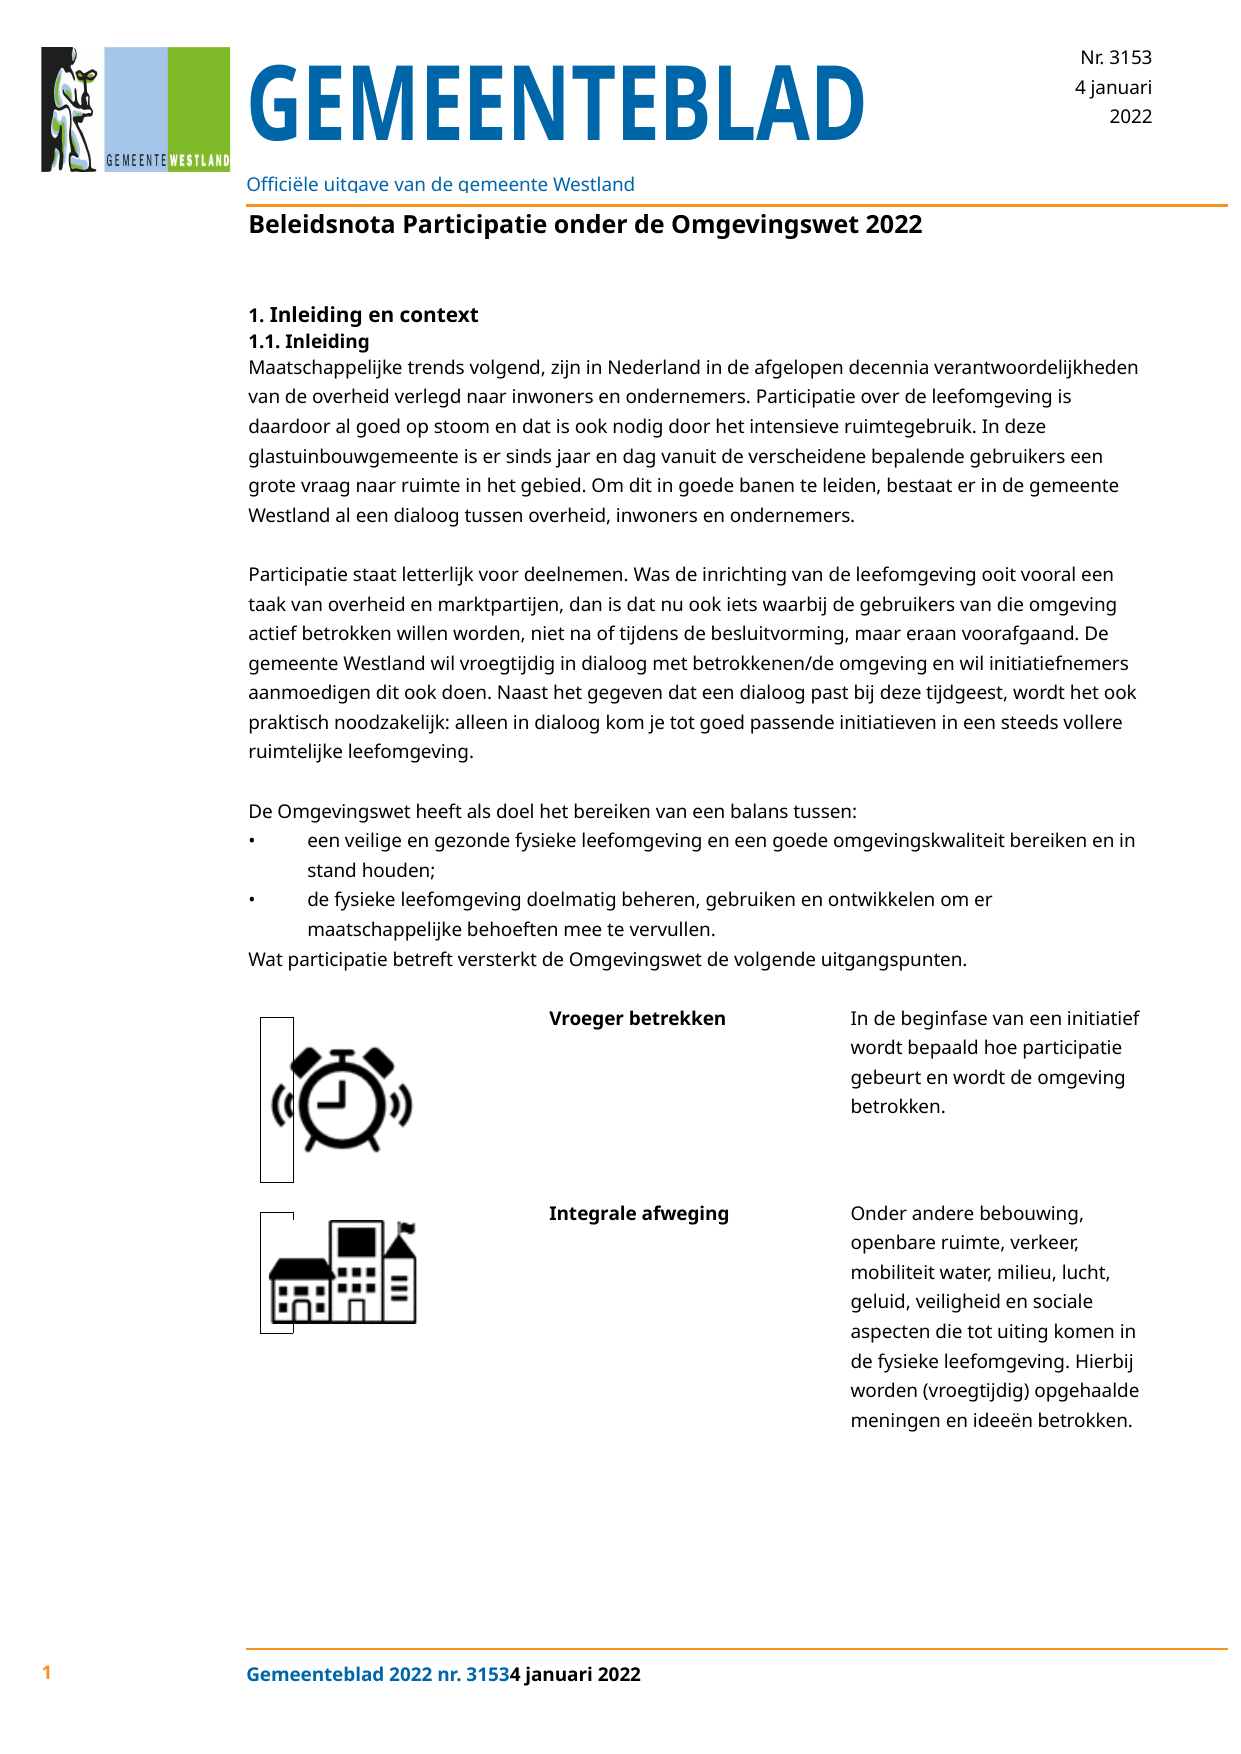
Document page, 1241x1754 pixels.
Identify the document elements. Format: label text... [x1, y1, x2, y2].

text De Omgevingswet heeft als doel het bereiken van een balans tussen: [248, 798, 1152, 823]
text Participatie staat letterlijk voor deelnemen. Was de inrichting van de leefomgeving ooit vooral een taak van overheid en marktpartijen, dan is dat nu ook iets waarbij de gebruikers van die omgeving actief betrokken willen worden, niet na of tijdens de besluitvorming, maar eraan voorafgaand. De gemeente Westland wil vroegtijdig in dialoog met betrokkenen/de omgeving en wil initiatiefnemers aanmoedigen dit ook doen. Naast het gegeven dat een dialoog past bij deze tijdgeest, wordt het ook praktisch noodzakelijk: alleen in dialoog kom je tot goed passende initiatieven in een steeds vollere ruimtelijke leefomgeving. [248, 561, 1152, 764]
list de fysieke leefomgeving doelmatig beheren, gebruiken en ontwikkelen om er maatschappelijke behoeften mee te vervullen. [248, 887, 1152, 942]
text Beleidsnota Participatie onder de Omgevingswet 2022 [248, 207, 1152, 241]
table_header [261, 1174, 293, 1182]
text 1.1. Inleiding [248, 328, 1152, 354]
picture [41, 47, 231, 172]
table_cell Onder andere bebouwing, openbare ruimte, verkeer, mobiliteit water, milieu, lucht, geluid, veiligheid en sociale aspecten die tot uiting komen in de fysieke leefomgeving. Hierbij worden (vroegtijdig) opgehaalde meningen en ideeën betrokken. [850, 1200, 1152, 1433]
table_cell [248, 1200, 549, 1433]
picture [268, 1025, 417, 1174]
text Maatschappelijke trends volgend, zijn in Nederland in de afgelopen decennia verantwoordelijkheden van de overheid verlegd naar inwoners en ondernemers. Participatie over de leefomgeving is daardoor al goed op stoom en dat is ook nodig door het intensieve ruimtegebruik. In deze glastuinbouwgemeente is er sinds jaar en dag vanuit de verscheidene bepalende gebruikers een grote vraag naar ruimte in het gebied. Om dit in goede banen te leiden, bestaat er in de gemeente Westland al een dialoog tussen overheid, inwoners en ondernemers. [248, 354, 1152, 528]
table_header [248, 1174, 549, 1200]
text 1. Inleiding en context [248, 300, 1152, 328]
table_header [261, 1018, 293, 1173]
list een veilige en gezonde fysieke leefomgeving en een goede omgevingskwaliteit bereiken en in stand houden; [248, 827, 1152, 883]
table_header In de beginfase van een initiatief wordt bepaald hoe participatie gebeurt en wordt de omgeving betrokken. [850, 1005, 1152, 1200]
text Wat participatie betreft versterkt de Omgevingswet de volgende uitgangspunten. [248, 946, 1152, 971]
picture [268, 1220, 417, 1324]
table_cell Integrale afweging [549, 1200, 850, 1433]
table_header Vroeger betrekken [549, 1005, 850, 1200]
table_header [248, 1005, 549, 1173]
